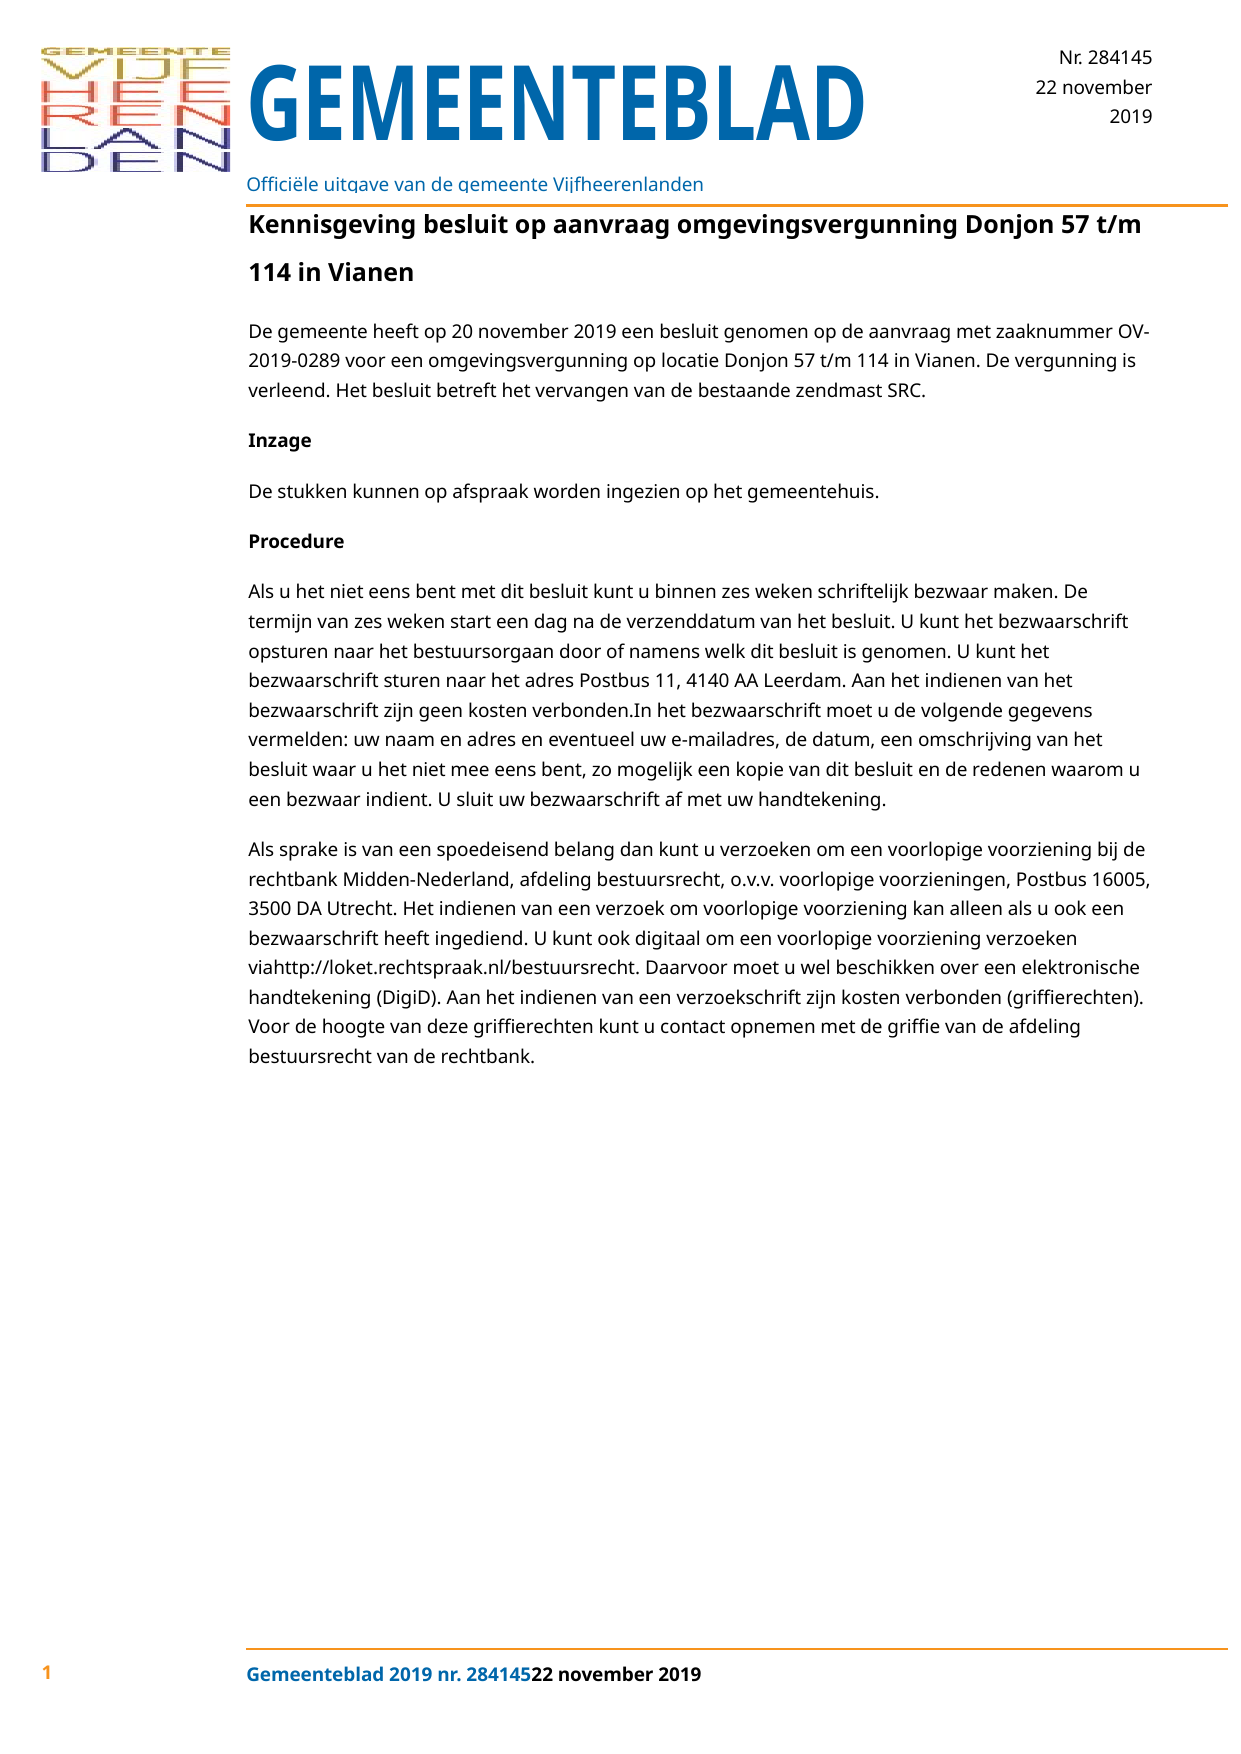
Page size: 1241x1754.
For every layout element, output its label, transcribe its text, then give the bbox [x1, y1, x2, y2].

text Procedure [248, 528, 1152, 554]
picture [41, 47, 231, 172]
text Kennisgeving besluit op aanvraag omgevingsvergunning Donjon 57 t/m 114 in Vianen [248, 207, 1152, 288]
text Inzage [248, 427, 1152, 453]
text De stukken kunnen op afspraak worden ingezien op het gemeentehuis. [248, 478, 1152, 504]
text Als u het niet eens bent met dit besluit kunt u binnen zes weken schriftelijk bezwaar maken. De termijn van zes weken start een dag na de verzenddatum van het besluit. U kunt het bezwaarschrift opsturen naar het bestuursorgaan door of namens welk dit besluit is genomen. U kunt het bezwaarschrift sturen naar het adres Postbus 11, 4140 AA Leerdam. Aan het indienen van het bezwaarschrift zijn geen kosten verbonden.In het bezwaarschrift moet u de volgende gegevens vermelden: uw naam en adres en eventueel uw e-mailadres, de datum, een omschrijving van het besluit waar u het niet mee eens bent, zo mogelijk een kopie van dit besluit en de redenen waarom u een bezwaar indient. U sluit uw bezwaarschrift af met uw handtekening. [248, 579, 1152, 812]
text Als sprake is van een spoedeisend belang dan kunt u verzoeken om een voorlopige voorziening bij de rechtbank Midden-Nederland, afdeling bestuursrecht, o.v.v. voorlopige voorzieningen, Postbus 16005, 3500 DA Utrecht. Het indienen van een verzoek om voorlopige voorziening kan alleen als u ook een bezwaarschrift heeft ingediend. U kunt ook digitaal om een voorlopige voorziening verzoeken viahttp://loket.rechtspraak.nl/bestuursrecht. Daarvoor moet u wel beschikken over een elektronische handtekening (DigiD). Aan het indienen van een verzoekschrift zijn kosten verbonden (griffierechten). Voor de hoogte van deze griffierechten kunt u contact opnemen met de griffie van de afdeling bestuursrecht van de rechtbank. [248, 836, 1152, 1069]
text De gemeente heeft op 20 november 2019 een besluit genomen op de aanvraag met zaaknummer OV-2019-0289 voor een omgevingsvergunning op locatie Donjon 57 t/m 114 in Vianen. De vergunning is verleend. Het besluit betreft het vervangen van de bestaande zendmast SRC. [248, 318, 1152, 403]
